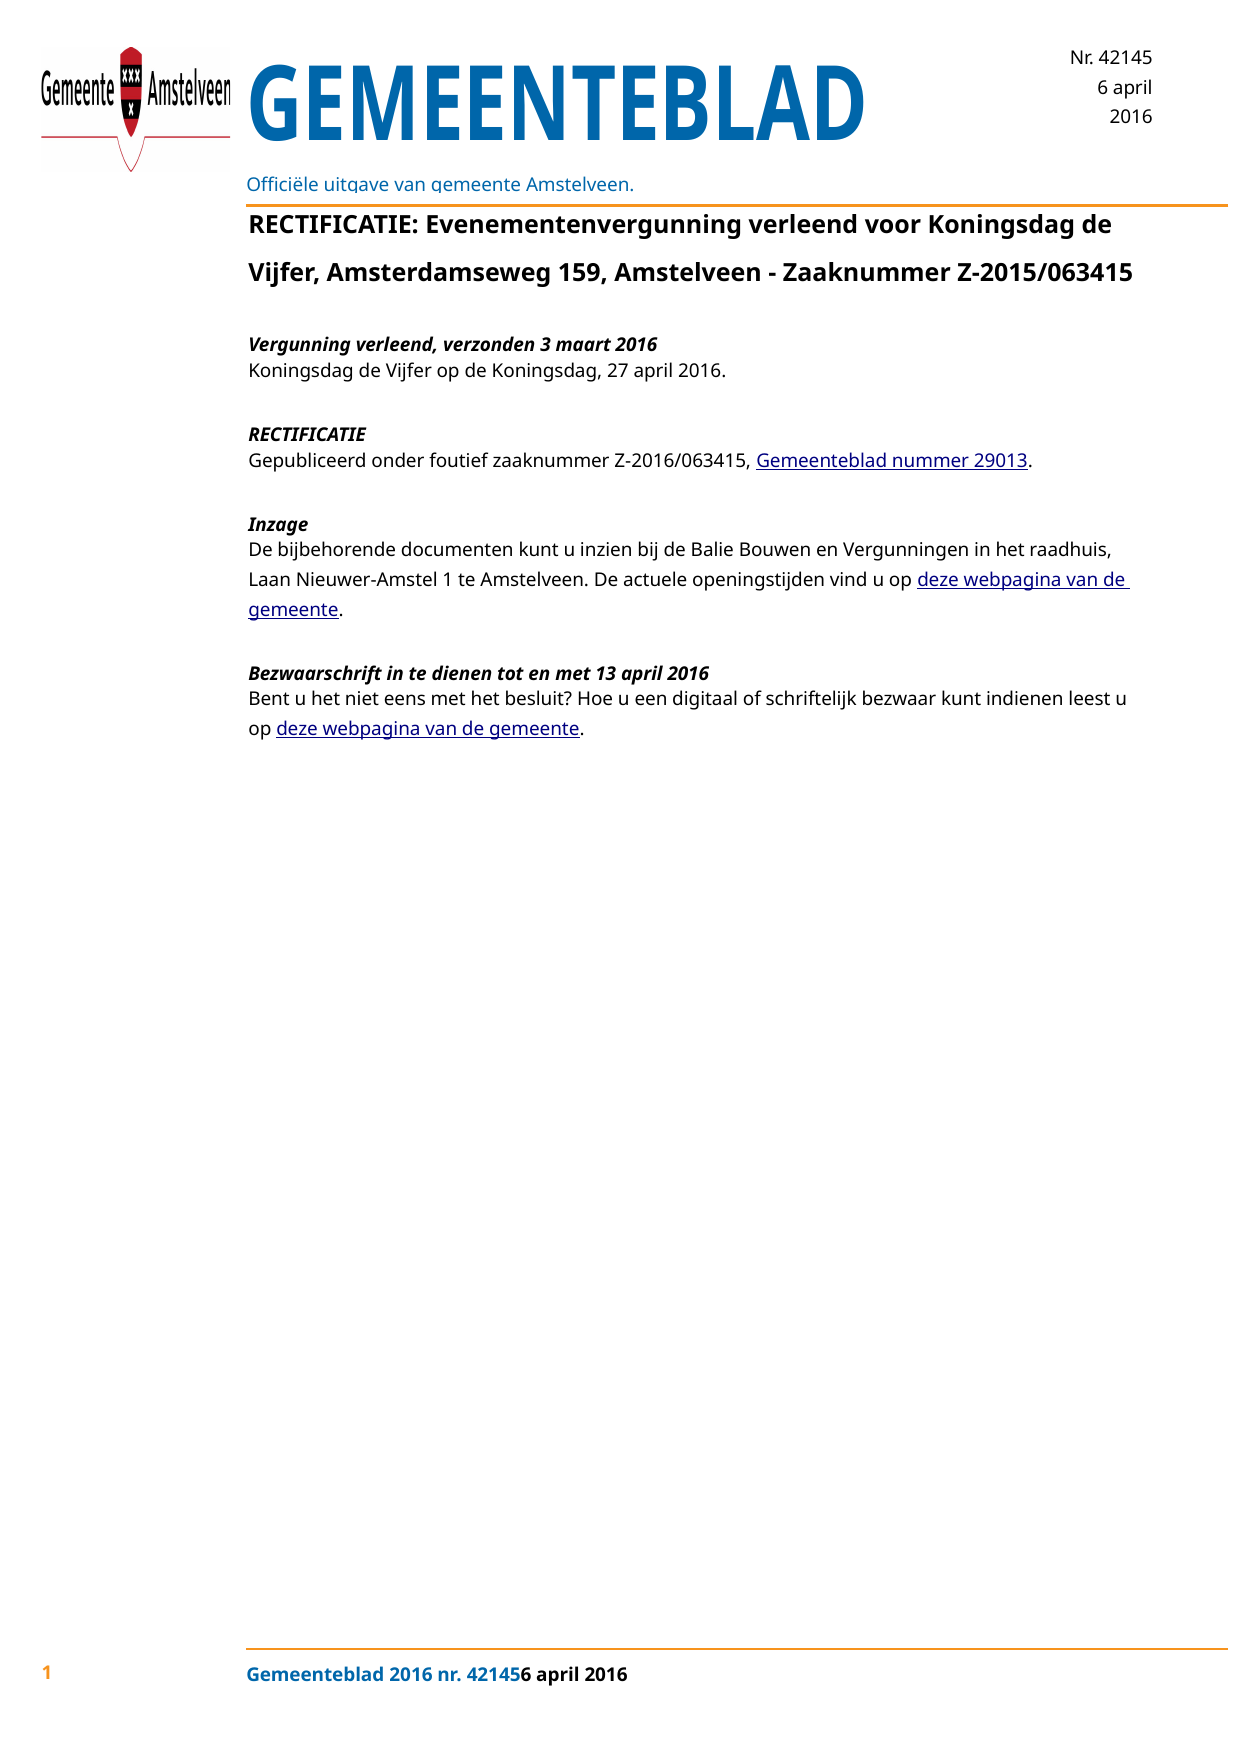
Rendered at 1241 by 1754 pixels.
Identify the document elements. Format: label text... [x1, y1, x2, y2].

text RECTIFICATIE: Evenementenvergunning verleend voor Koningsdag de Vijfer, Amsterdamseweg 159, Amstelveen - Zaaknummer Z-2015/063415 [248, 207, 1152, 288]
picture [41, 47, 231, 172]
text Koningsdag de Vijfer op de Koningsdag, 27 april 2016. [248, 357, 1152, 383]
text De bijbehorende documenten kunt u inzien bij de Balie Bouwen en Vergunningen in het raadhuis, Laan Nieuwer-Amstel 1 te Amstelveen. De actuele openingstijden vind u op deze webpagina van de gemeente. [248, 537, 1152, 621]
text RECTIFICATIE [248, 421, 1152, 447]
text Vergunning verleend, verzonden 3 maart 2016 [248, 331, 1152, 357]
text Gepubliceerd onder foutief zaaknummer Z-2016/063415, Gemeenteblad nummer 29013. [248, 447, 1152, 473]
text Bezwaarschrift in te dienen tot en met 13 april 2016 [248, 660, 1152, 685]
text Inzage [248, 511, 1152, 537]
text Bent u het niet eens met het besluit? Hoe u een digitaal of schriftelijk bezwaar kunt indienen leest u op deze webpagina van de gemeente. [248, 685, 1152, 741]
